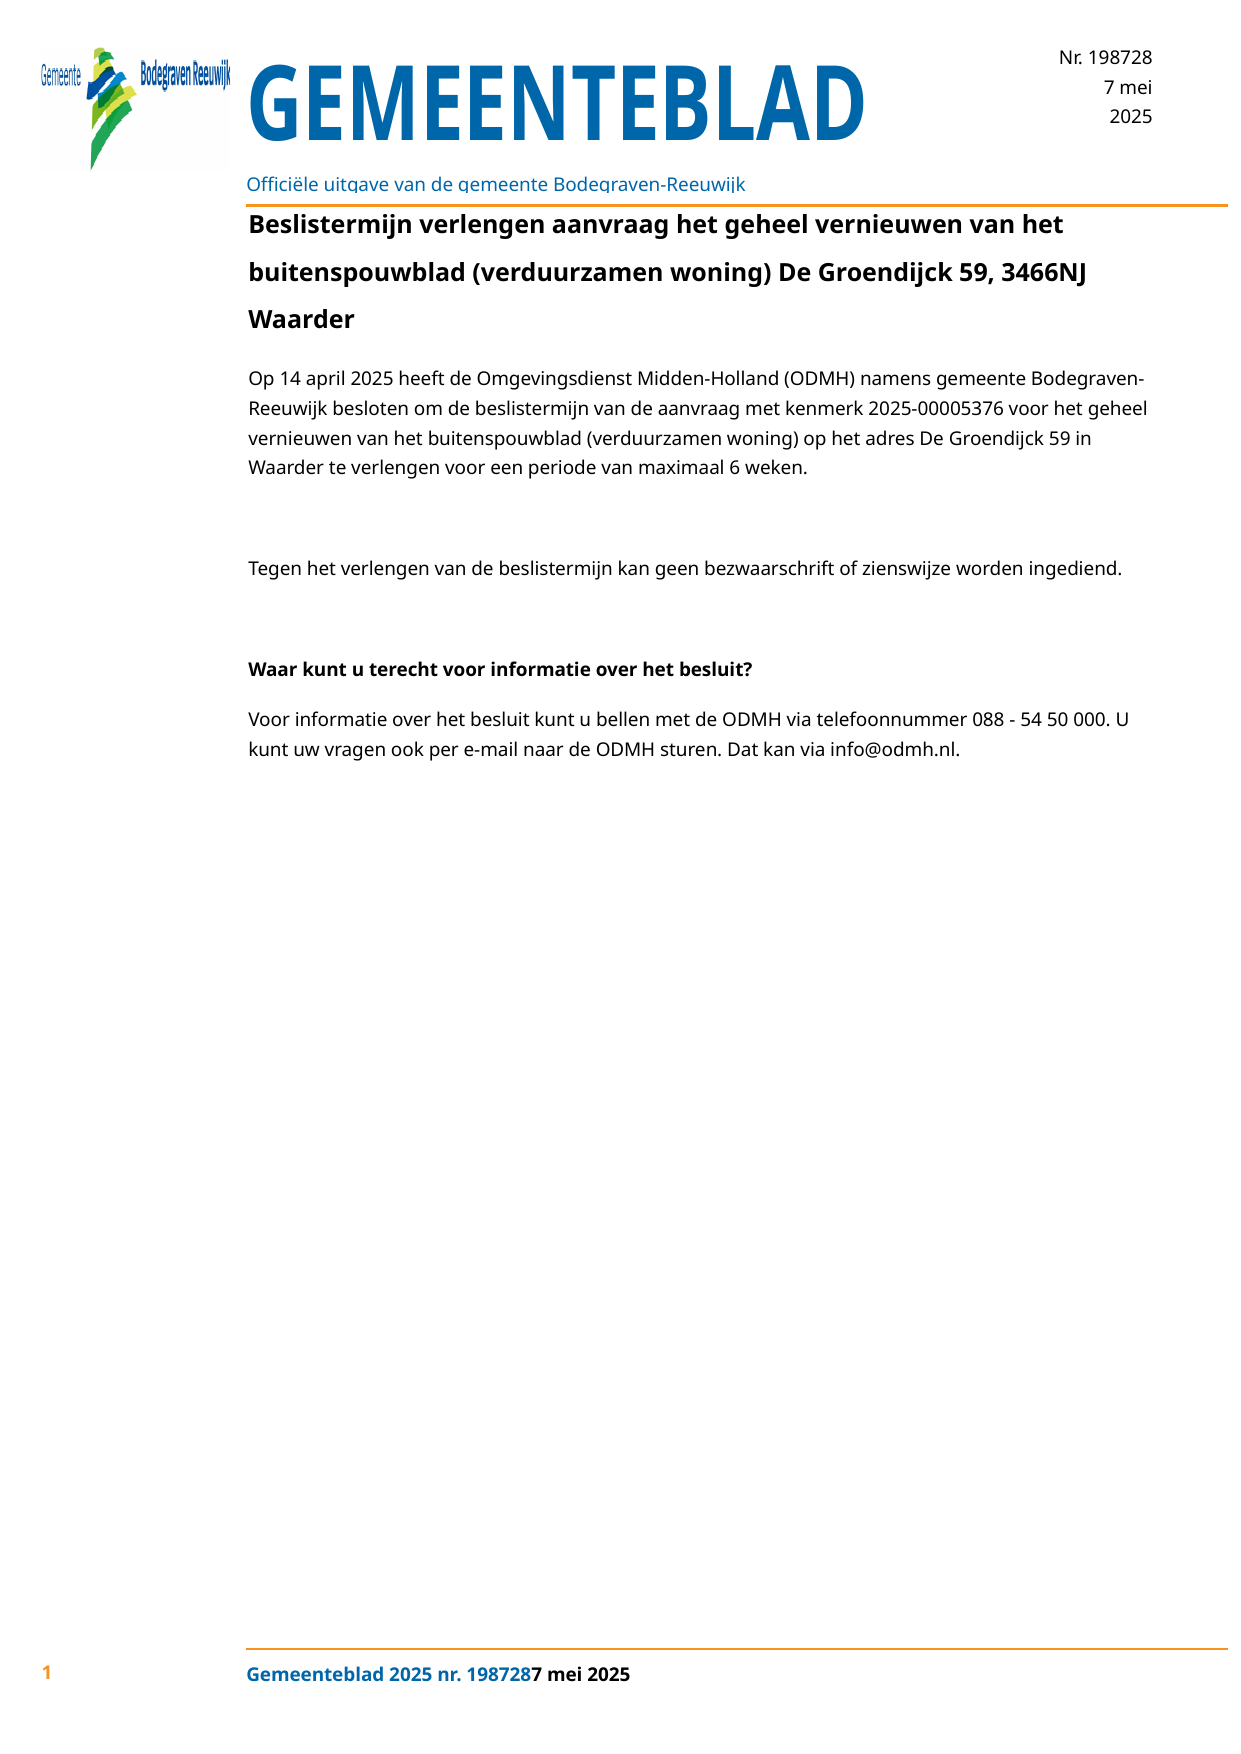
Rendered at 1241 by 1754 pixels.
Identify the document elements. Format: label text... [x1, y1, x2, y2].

text Beslistermijn verlengen aanvraag het geheel vernieuwen van het buitenspouwblad (verduurzamen woning) De Groendijck 59, 3466NJ Waarder [248, 207, 1152, 336]
picture [41, 47, 231, 172]
text Voor informatie over het besluit kunt u bellen met de ODMH via telefoonnummer 088 - 54 50 000. U kunt uw vragen ook per e-mail naar de ODMH sturen. Dat kan via info@odmh.nl. [248, 706, 1152, 762]
text Waar kunt u terecht voor informatie over het besluit? [248, 656, 1152, 682]
text Tegen het verlengen van de beslistermijn kan geen bezwaarschrift of zienswijze worden ingediend. [248, 555, 1152, 581]
text Op 14 april 2025 heeft de Omgevingsdienst Midden-Holland (ODMH) namens gemeente Bodegraven-Reeuwijk besloten om de beslistermijn van de aanvraag met kenmerk 2025-00005376 voor het geheel vernieuwen van het buitenspouwblad (verduurzamen woning) op het adres De Groendijck 59 in Waarder te verlengen voor een periode van maximaal 6 weken. [248, 366, 1152, 480]
